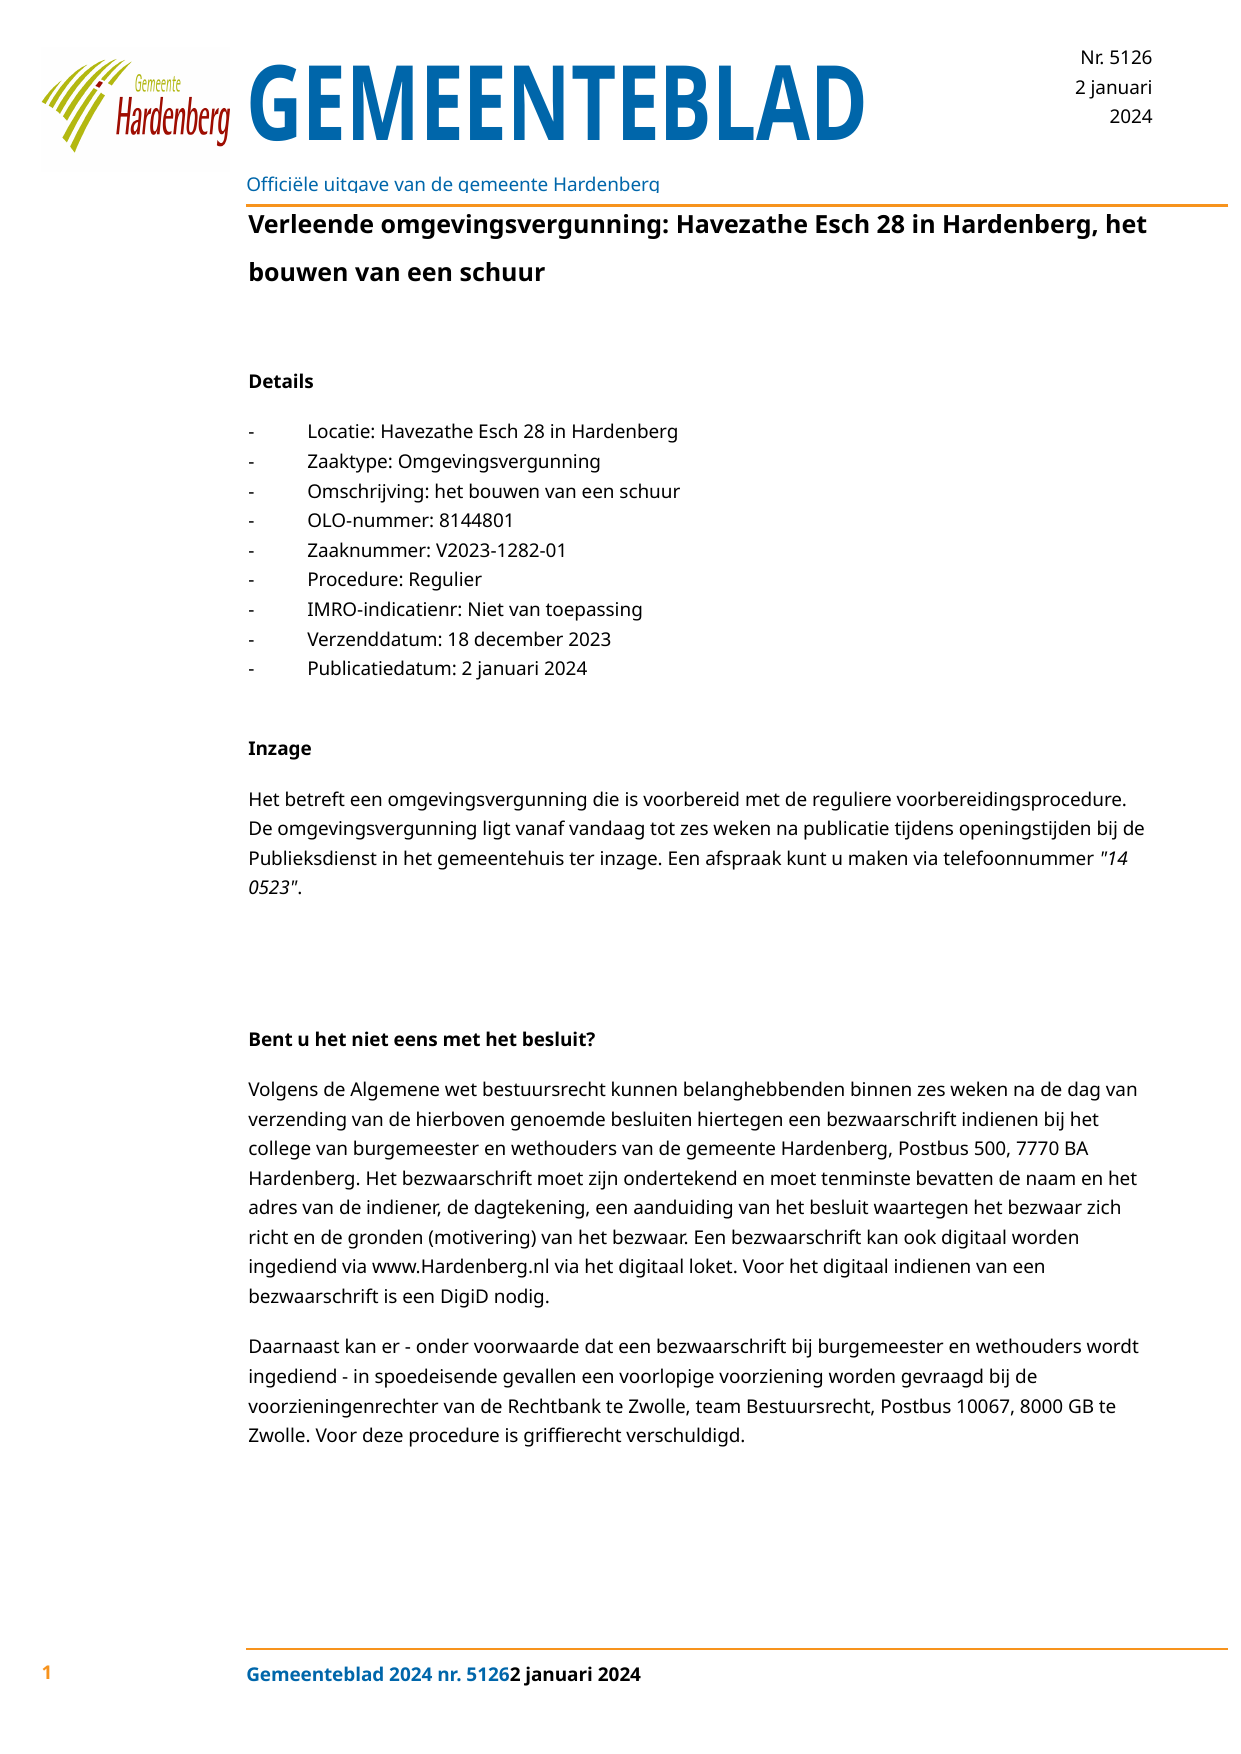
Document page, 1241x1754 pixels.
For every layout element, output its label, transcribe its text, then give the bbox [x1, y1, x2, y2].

list Locatie: Havezathe Esch 28 in Hardenberg [248, 419, 1152, 444]
list Procedure: Regulier [248, 567, 1152, 592]
list IMRO-indicatienr: Niet van toepassing [248, 596, 1152, 622]
list Omschrijving: het bouwen van een schuur [248, 478, 1152, 504]
list OLO-nummer: 8144801 [248, 507, 1152, 533]
list Verzenddatum: 18 december 2023 [248, 626, 1152, 652]
list Publicatiedatum: 2 januari 2024 [248, 655, 1152, 681]
picture [41, 47, 231, 172]
text Het betreft een omgevingsvergunning die is voorbereid met de reguliere voorbereidingsprocedure. De omgevingsvergunning ligt vanaf vandaag tot zes weken na publicatie tijdens openingstijden bij de Publieksdienst in het gemeentehuis ter inzage. Een afspraak kunt u maken via telefoonnummer "14 0523". [248, 786, 1152, 900]
text Details [248, 368, 1152, 394]
list Zaaktype: Omgevingsvergunning [248, 448, 1152, 474]
text Volgens de Algemene wet bestuursrecht kunnen belanghebbenden binnen zes weken na de dag van verzending van de hierboven genoemde besluiten hiertegen een bezwaarschrift indienen bij het college van burgemeester en wethouders van de gemeente Hardenberg, Postbus 500, 7770 BA Hardenberg. Het bezwaarschrift moet zijn ondertekend en moet tenminste bevatten de naam en het adres van de indiener, de dagtekening, een aanduiding van het besluit waartegen het bezwaar zich richt en de gronden (motivering) van het bezwaar. Een bezwaarschrift kan ook digitaal worden ingediend via www.Hardenberg.nl via het digitaal loket. Voor het digitaal indienen van een bezwaarschrift is een DigiD nodig. [248, 1076, 1152, 1309]
text Daarnaast kan er - onder voorwaarde dat een bezwaarschrift bij burgemeester en wethouders wordt ingediend - in spoedeisende gevallen een voorlopige voorziening worden gevraagd bij de voorzieningenrechter van de Rechtbank te Zwolle, team Bestuursrecht, Postbus 10067, 8000 GB te Zwolle. Voor deze procedure is griffierecht verschuldigd. [248, 1334, 1152, 1448]
text Bent u het niet eens met het besluit? [248, 1026, 1152, 1052]
text Verleende omgevingsvergunning: Havezathe Esch 28 in Hardenberg, het bouwen van een schuur [248, 207, 1152, 288]
text Inzage [248, 735, 1152, 761]
list Zaaknummer: V2023-1282-01 [248, 537, 1152, 563]
